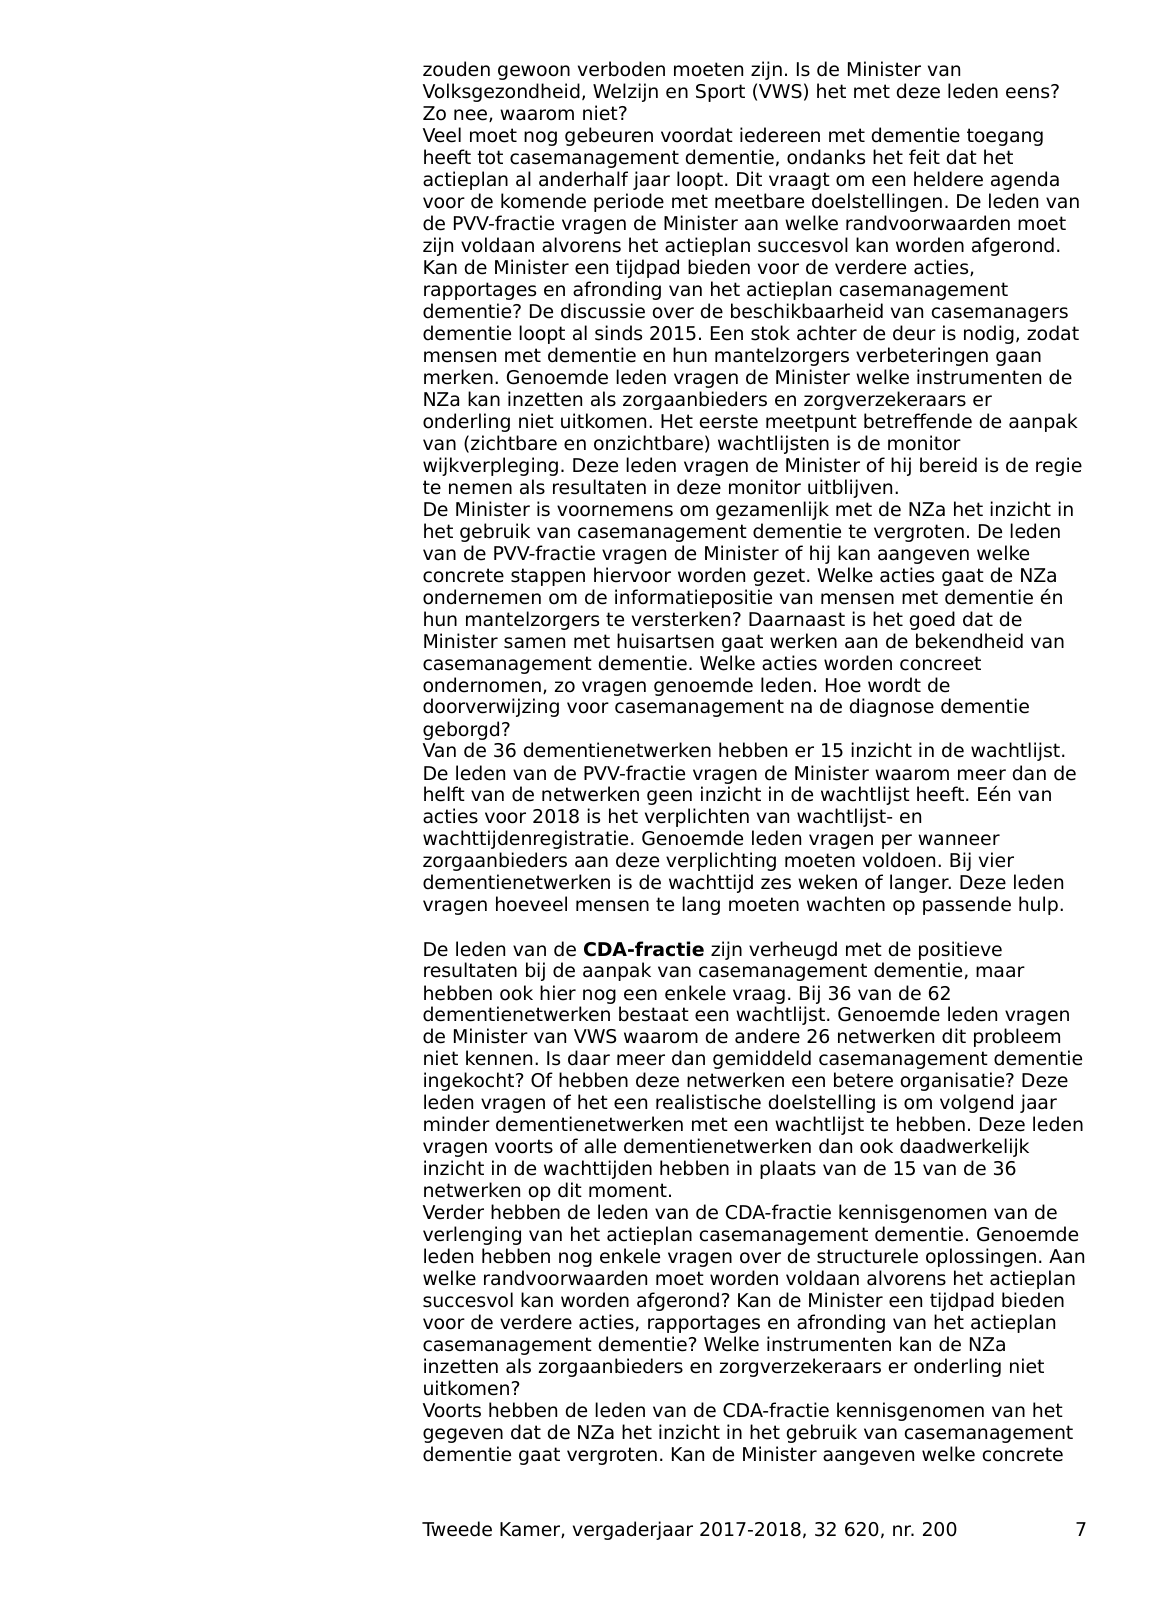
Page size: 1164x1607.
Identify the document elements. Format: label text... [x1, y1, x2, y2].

text zouden gewoon verboden moeten zijn. Is de Minister van Volksgezondheid, Welzijn en Sport (VWS) het met deze leden eens? Zo nee, waarom niet? [422, 59, 1087, 125]
text De Minister is voornemens om gezamenlijk met de NZa het inzicht in het gebruik van casemanagement dementie te vergroten. De leden van de PVV-fractie vragen de Minister of hij kan aangeven welke concrete stappen hiervoor worden gezet. Welke acties gaat de NZa ondernemen om de informatiepositie van mensen met dementie én hun mantelzorgers te versterken? Daarnaast is het goed dat de Minister samen met huisartsen gaat werken aan de bekendheid van casemanagement dementie. Welke acties worden concreet ondernomen, zo vragen genoemde leden. Hoe wordt de doorverwijzing voor casemanagement na de diagnose dementie geborgd? [422, 499, 1087, 740]
text Verder hebben de leden van de CDA-fractie kennisgenomen van de verlenging van het actieplan casemanagement dementie. Genoemde leden hebben nog enkele vragen over de structurele oplossingen. Aan welke randvoorwaarden moet worden voldaan alvorens het actieplan succesvol kan worden afgerond? Kan de Minister een tijdpad bieden voor de verdere acties, rapportages en afronding van het actieplan casemanagement dementie? Welke instrumenten kan de NZa inzetten als zorgaanbieders en zorgverzekeraars er onderling niet uitkomen? [422, 1202, 1087, 1400]
text De leden van de CDA-fractie zijn verheugd met de positieve resultaten bij de aanpak van casemanagement dementie, maar hebben ook hier nog een enkele vraag. Bij 36 van de 62 dementienetwerken bestaat een wachtlijst. Genoemde leden vragen de Minister van VWS waarom de andere 26 netwerken dit probleem niet kennen. Is daar meer dan gemiddeld casemanagement dementie ingekocht? Of hebben deze netwerken een betere organisatie? Deze leden vragen of het een realistische doelstelling is om volgend jaar minder dementienetwerken met een wachtlijst te hebben. Deze leden vragen voorts of alle dementienetwerken dan ook daadwerkelijk inzicht in de wachttijden hebben in plaats van de 15 van de 36 netwerken op dit moment. [422, 938, 1087, 1202]
text Van de 36 dementienetwerken hebben er 15 inzicht in de wachtlijst. De leden van de PVV-fractie vragen de Minister waarom meer dan de helft van de netwerken geen inzicht in de wachtlijst heeft. Eén van acties voor 2018 is het verplichten van wachtlijst- en wachttijdenregistratie. Genoemde leden vragen per wanneer zorgaanbieders aan deze verplichting moeten voldoen. Bij vier dementienetwerken is de wachttijd zes weken of langer. Deze leden vragen hoeveel mensen te lang moeten wachten op passende hulp. [422, 740, 1087, 916]
text Veel moet nog gebeuren voordat iedereen met dementie toegang heeft tot casemanagement dementie, ondanks het feit dat het actieplan al anderhalf jaar loopt. Dit vraagt om een heldere agenda voor de komende periode met meetbare doelstellingen. De leden van de PVV-fractie vragen de Minister aan welke randvoorwaarden moet zijn voldaan alvorens het actieplan succesvol kan worden afgerond. Kan de Minister een tijdpad bieden voor de verdere acties, rapportages en afronding van het actieplan casemanagement dementie? De discussie over de beschikbaarheid van casemanagers dementie loopt al sinds 2015. Een stok achter de deur is nodig, zodat mensen met dementie en hun mantelzorgers verbeteringen gaan merken. Genoemde leden vragen de Minister welke instrumenten de NZa kan inzetten als zorgaanbieders en zorgverzekeraars er onderling niet uitkomen. Het eerste meetpunt betreffende de aanpak van (zichtbare en onzichtbare) wachtlijsten is de monitor wijkverpleging. Deze leden vragen de Minister of hij bereid is de regie te nemen als resultaten in deze monitor uitblijven. [422, 125, 1087, 499]
text Voorts hebben de leden van de CDA-fractie kennisgenomen van het gegeven dat de NZa het inzicht in het gebruik van casemanagement dementie gaat vergroten. Kan de Minister aangeven welke concrete [422, 1400, 1087, 1466]
